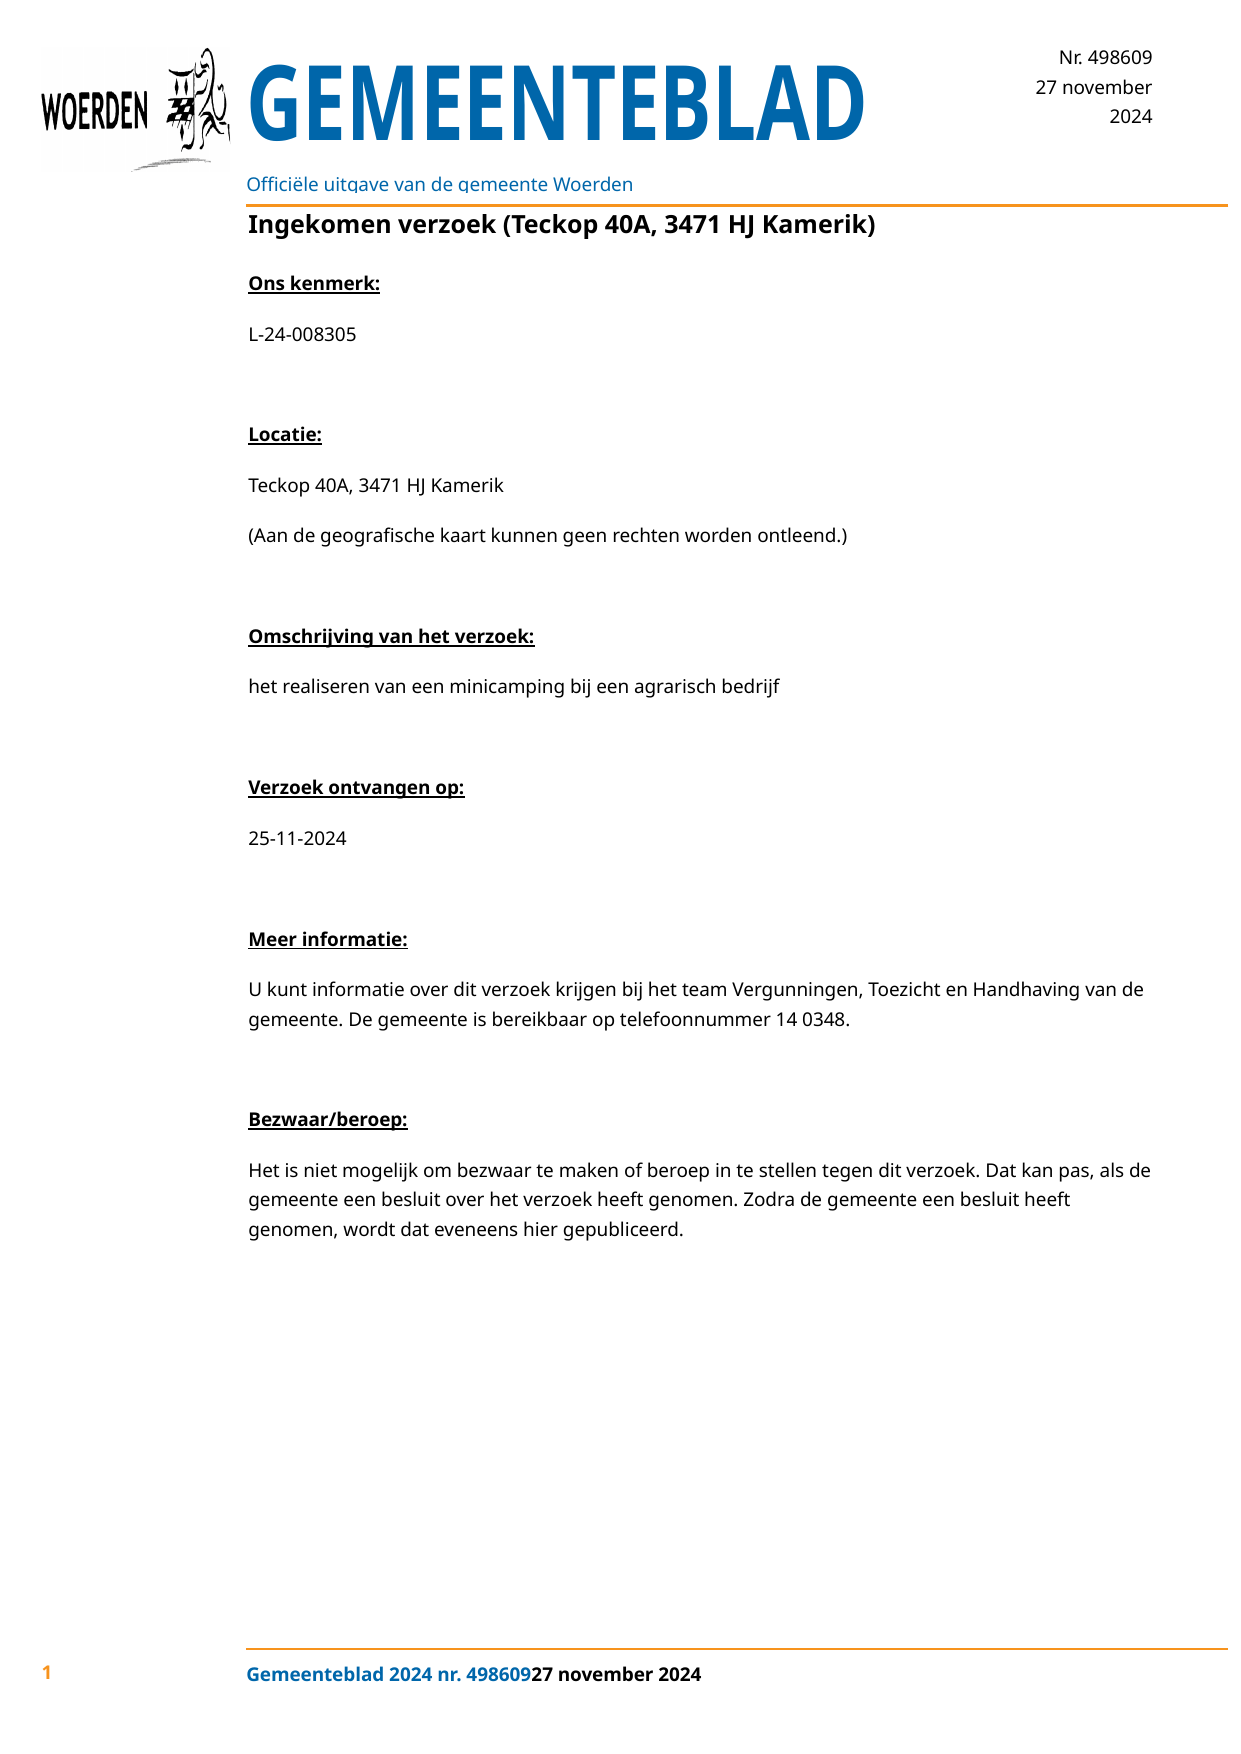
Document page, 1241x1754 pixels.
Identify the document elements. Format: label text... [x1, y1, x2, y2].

text (Aan de geografische kaart kunnen geen rechten worden ontleend.) [248, 522, 1152, 548]
text Omschrijving van het verzoek: [248, 623, 1152, 649]
text Het is niet mogelijk om bezwaar te maken of beroep in te stellen tegen dit verzoek. Dat kan pas, als de gemeente een besluit over het verzoek heeft genomen. Zodra de gemeente een besluit heeft genomen, wordt dat eveneens hier gepubliceerd. [248, 1157, 1152, 1242]
text U kunt informatie over dit verzoek krijgen bij het team Vergunningen, Toezicht en Handhaving van de gemeente. De gemeente is bereikbaar op telefoonnummer 14 0348. [248, 976, 1152, 1031]
text Meer informatie: [248, 926, 1152, 951]
text Ingekomen verzoek (Teckop 40A, 3471 HJ Kamerik) [248, 207, 1152, 241]
text Verzoek ontvangen op: [248, 774, 1152, 800]
text L-24-008305 [248, 321, 1152, 346]
text het realiseren van een minicamping bij een agrarisch bedrijf [248, 674, 1152, 699]
text 25-11-2024 [248, 825, 1152, 851]
text Bezwaar/beroep: [248, 1107, 1152, 1132]
text Locatie: [248, 422, 1152, 447]
text Ons kenmerk: [248, 270, 1152, 296]
text Teckop 40A, 3471 HJ Kamerik [248, 472, 1152, 498]
picture [41, 47, 231, 172]
